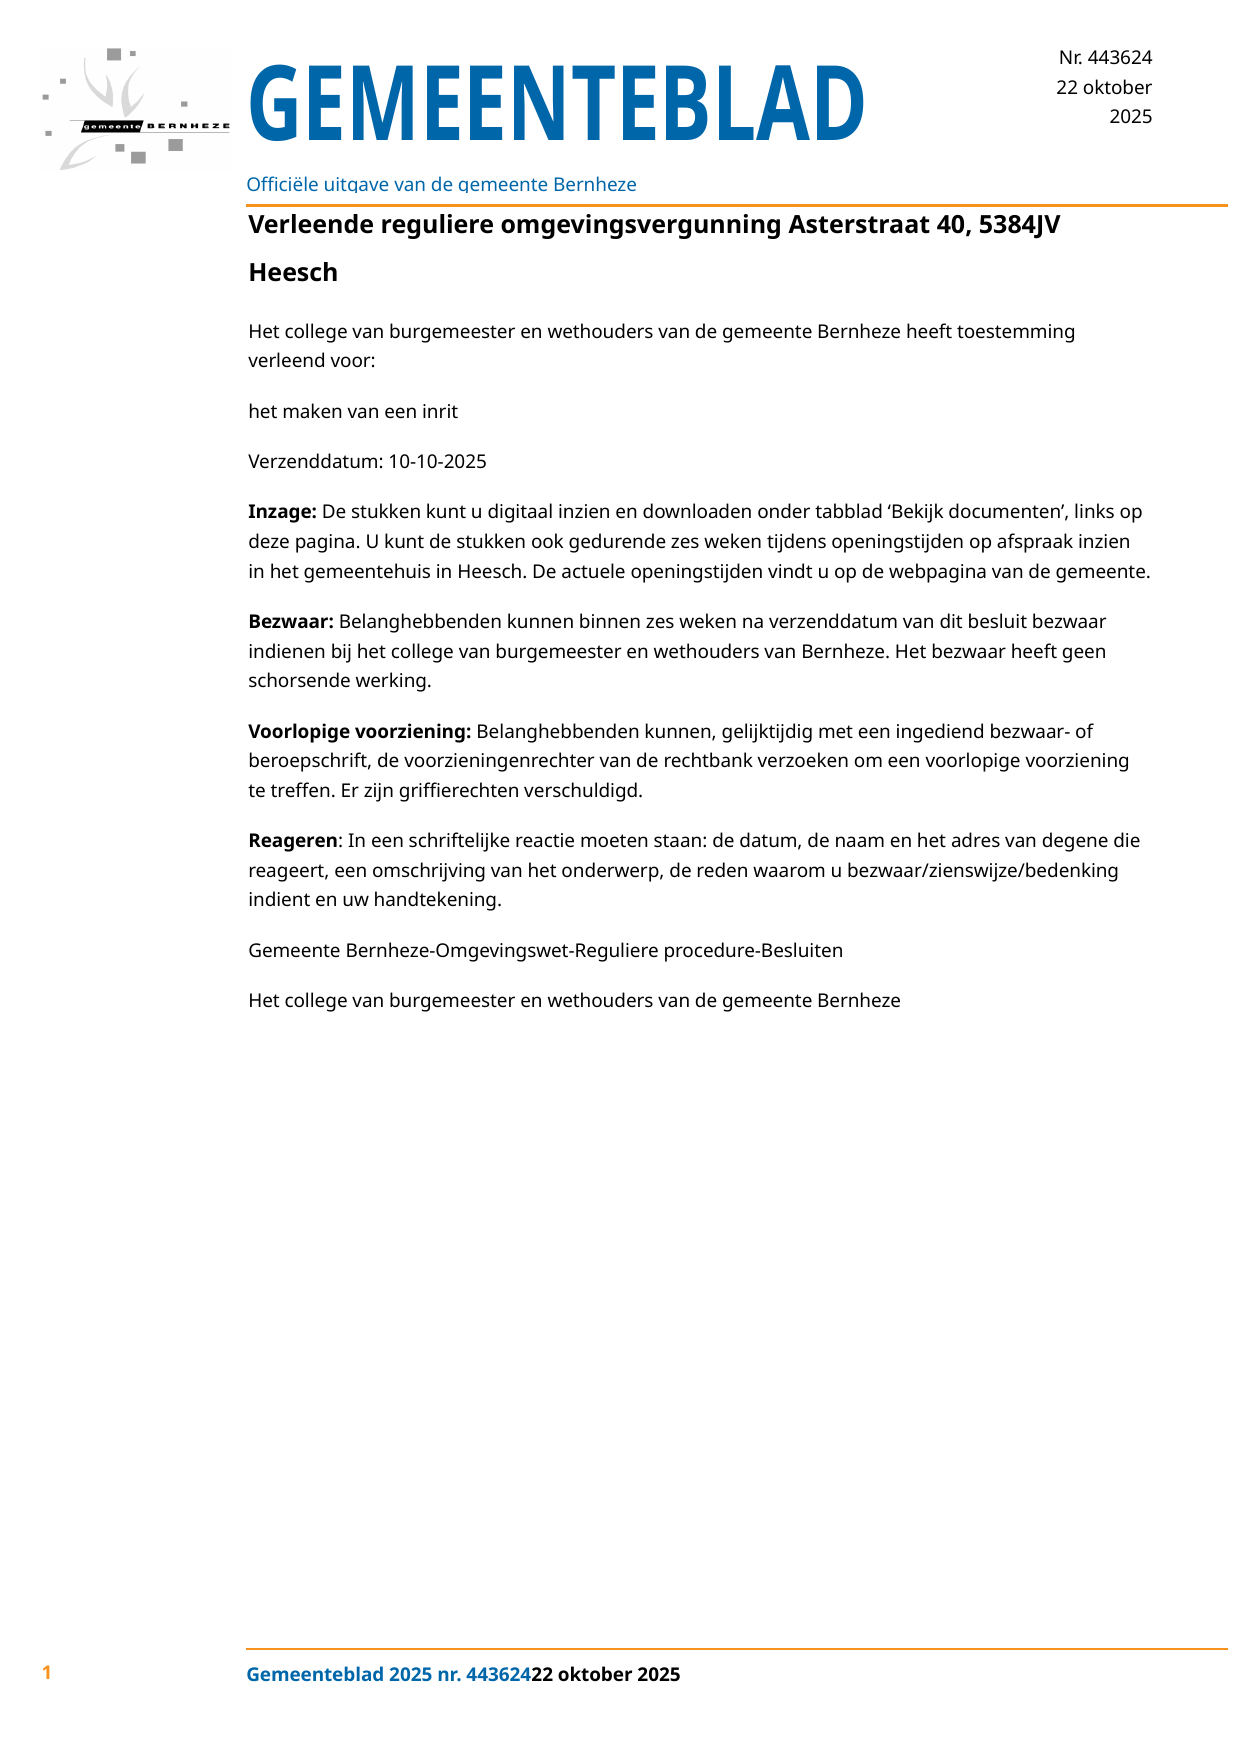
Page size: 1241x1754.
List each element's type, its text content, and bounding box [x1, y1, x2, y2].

text het maken van een inrit [248, 398, 1152, 424]
text Het college van burgemeester en wethouders van de gemeente Bernheze [248, 987, 1152, 1013]
text Inzage: De stukken kunt u digitaal inzien en downloaden onder tabblad ‘Bekijk documenten’, links op deze pagina. U kunt de stukken ook gedurende zes weken tijdens openingstijden op afspraak inzien in het gemeentehuis in Heesch. De actuele openingstijden vindt u op de webpagina van de gemeente. [248, 499, 1152, 584]
text Gemeente Bernheze-Omgevingswet-Reguliere procedure-Besluiten [248, 937, 1152, 963]
text Bezwaar: Belanghebbenden kunnen binnen zes weken na verzenddatum van dit besluit bezwaar indienen bij het college van burgemeester en wethouders van Bernheze. Het bezwaar heeft geen schorsende werking. [248, 608, 1152, 693]
text Het college van burgemeester en wethouders van de gemeente Bernheze heeft toestemming verleend voor: [248, 318, 1152, 373]
text Voorlopige voorziening: Belanghebbenden kunnen, gelijktijdig met een ingediend bezwaar- of beroepschrift, de voorzieningenrechter van de rechtbank verzoeken om een voorlopige voorziening te treffen. Er zijn griffierechten verschuldigd. [248, 718, 1152, 803]
text Verleende reguliere omgevingsvergunning Asterstraat 40, 5384JV Heesch [248, 207, 1152, 288]
picture [41, 47, 231, 172]
text Reageren: In een schriftelijke reactie moeten staan: de datum, de naam en het adres van degene die reageert, een omschrijving van het onderwerp, de reden waarom u bezwaar/zienswijze/bedenking indient en uw handtekening. [248, 827, 1152, 912]
text Verzenddatum: 10-10-2025 [248, 448, 1152, 474]
